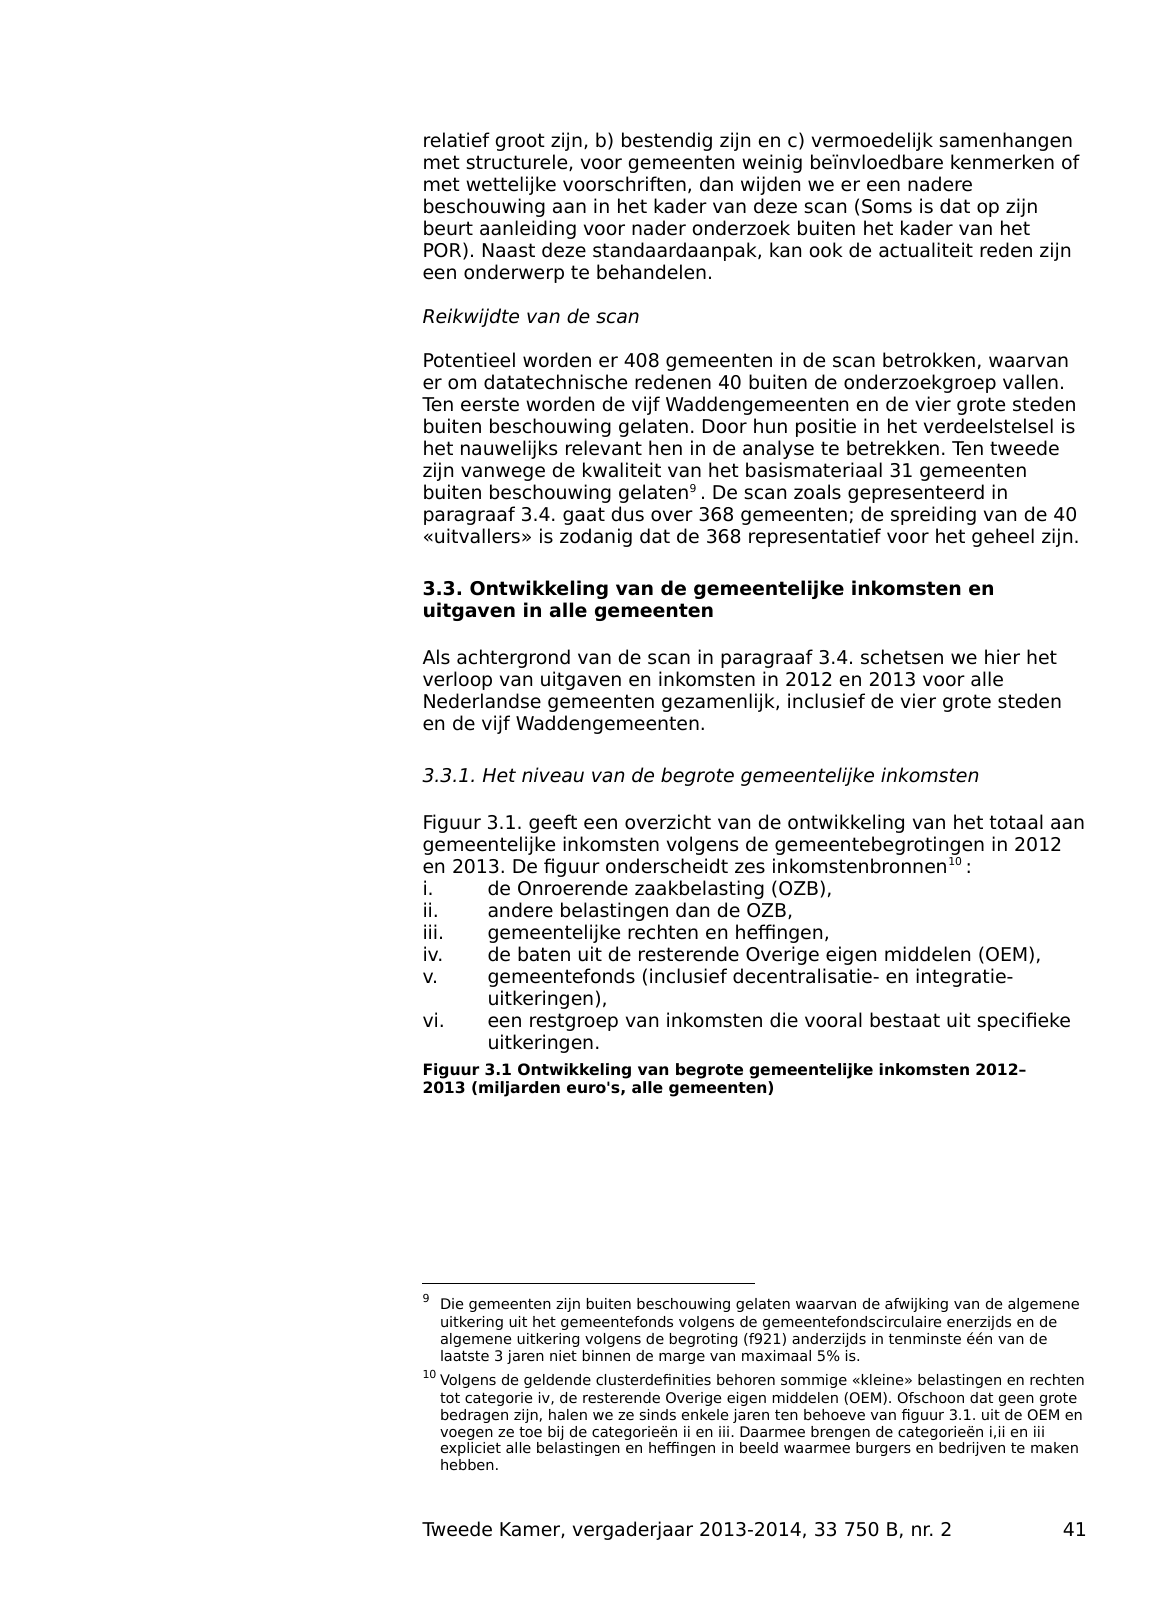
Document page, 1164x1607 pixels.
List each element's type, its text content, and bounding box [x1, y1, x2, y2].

text Die gemeenten zijn buiten beschouwing gelaten waarvan de afwijking van de algemene uitkering uit het gemeentefonds volgens de gemeentefondscirculaire enerzijds en de algemene uitkering volgens de begroting (f921) anderzijds in tenminste één van de laatste 3 jaren niet binnen de marge van maximaal 5% is. [422, 1292, 1087, 1365]
text vi. een restgroep van inkomsten die vooral bestaat uit specifieke uitkeringen. [422, 1009, 1087, 1053]
text Volgens de geldende clusterdefinities behoren sommige «kleine» belastingen en rechten tot categorie iv, de resterende Overige eigen middelen (OEM). Ofschoon dat geen grote bedragen zijn, halen we ze sinds enkele jaren ten behoeve van figuur 3.1. uit de OEM en voegen ze toe bij de categorieën ii en iii. Daarmee brengen de categorieën i,ii en iii expliciet alle belastingen en heffingen in beeld waarmee burgers en bedrijven te maken hebben. [422, 1368, 1087, 1474]
text i. de Onroerende zaakbelasting (OZB), [422, 878, 1087, 900]
text Potentieel worden er 408 gemeenten in de scan betrokken, waarvan er om datatechnische redenen 40 buiten de onderzoekgroep vallen. Ten eerste worden de vijf Waddengemeenten en de vier grote steden buiten beschouwing gelaten. Door hun positie in het verdeelstelsel is het nauwelijks relevant hen in de analyse te betrekken. Ten tweede zijn vanwege de kwaliteit van het basismateriaal 31 gemeenten buiten beschouwing gelaten. De scan zoals gepresenteerd in paragraaf 3.4. gaat dus over 368 gemeenten; de spreiding van de 40 «uitvallers» is zodanig dat de 368 representatief voor het geheel zijn. [422, 350, 1087, 548]
text Als achtergrond van de scan in paragraaf 3.4. schetsen we hier het verloop van uitgaven en inkomsten in 2012 en 2013 voor alle Nederlandse gemeenten gezamenlijk, inclusief de vier grote steden en de vijf Waddengemeenten. [422, 647, 1087, 735]
text iii. gemeentelijke rechten en heffingen, [422, 922, 1087, 944]
subtitle 3.3.1. Het niveau van de begrote gemeentelijke inkomsten [422, 765, 1087, 787]
text Figuur 3.1 Ontwikkeling van begrote gemeentelijke inkomsten 2012–2013 (miljarden euro's, alle gemeenten) [422, 1061, 1036, 1098]
subtitle 3.3. Ontwikkeling van de gemeentelijke inkomsten en uitgaven in alle gemeenten [422, 578, 1087, 622]
text iv. de baten uit de resterende Overige eigen middelen (OEM), [422, 944, 1087, 966]
subtitle Reikwijdte van de scan [422, 306, 1087, 328]
text v. gemeentefonds (inclusief decentralisatie- en integratie-uitkeringen), [422, 966, 1087, 1009]
text relatief groot zijn, b) bestendig zijn en c) vermoedelijk samenhangen met structurele, voor gemeenten weinig beïnvloedbare kenmerken of met wettelijke voorschriften, dan wijden we er een nadere beschouwing aan in het kader van deze scan (Soms is dat op zijn beurt aanleiding voor nader onderzoek buiten het kader van het POR). Naast deze standaardaanpak, kan ook de actualiteit reden zijn een onderwerp te behandelen. [422, 130, 1087, 284]
text Figuur 3.1. geeft een overzicht van de ontwikkeling van het totaal aan gemeentelijke inkomsten volgens de gemeentebegrotingen in 2012 en 2013. De figuur onderscheidt zes inkomstenbronnen: [422, 812, 1087, 878]
text ii. andere belastingen dan de OZB, [422, 900, 1087, 922]
